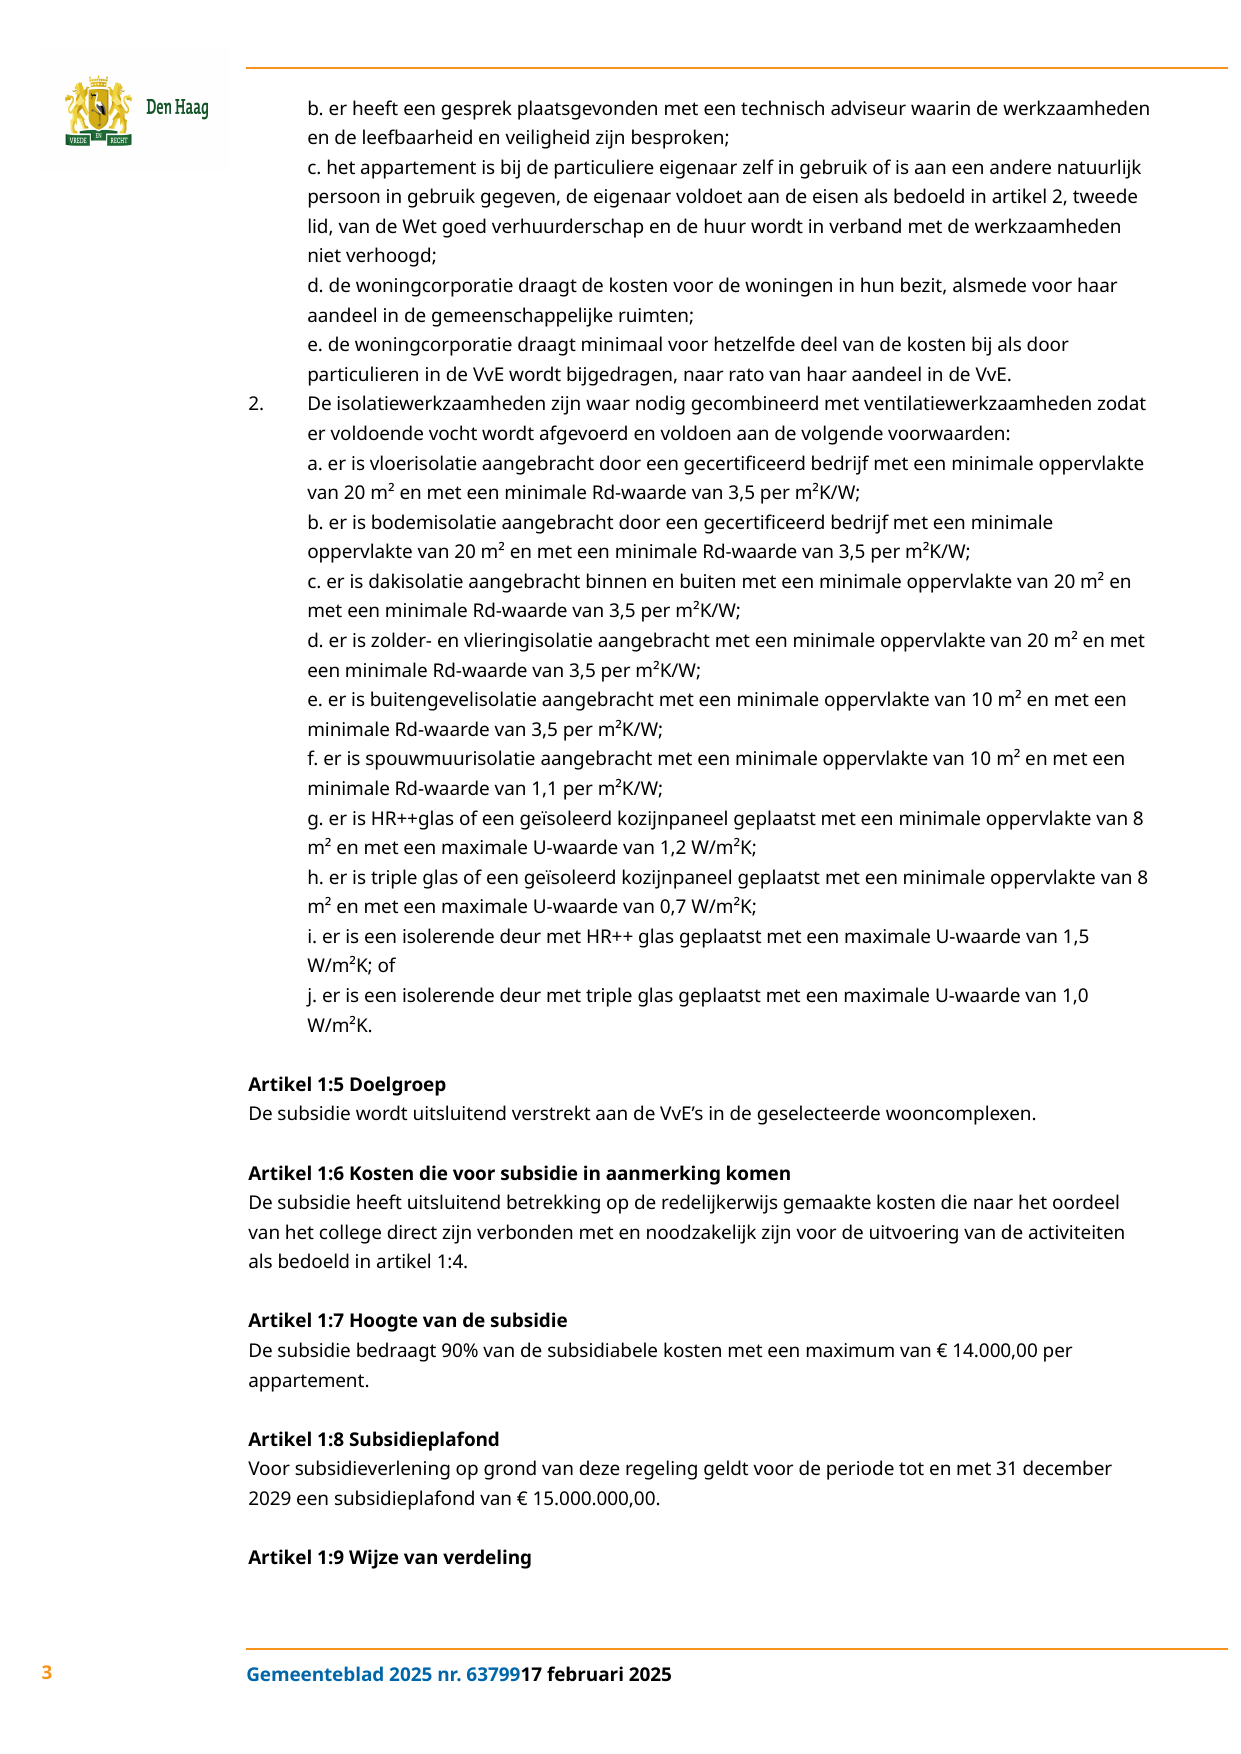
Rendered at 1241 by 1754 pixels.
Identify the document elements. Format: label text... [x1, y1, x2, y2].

text Artikel 1:8 Subsidieplafond [248, 1426, 1152, 1452]
text Voor subsidieverlening op grond van deze regeling geldt voor de periode tot en met 31 december 2029 een subsidieplafond van € 15.000.000,00. [248, 1456, 1152, 1511]
text De subsidie wordt uitsluitend verstrekt aan de VvE’s in de geselecteerde wooncomplexen. [248, 1101, 1152, 1126]
text De subsidie heeft uitsluitend betrekking op de redelijkerwijs gemaakte kosten die naar het oordeel van het college direct zijn verbonden met en noodzakelijk zijn voor de uitvoering van de activiteiten als bedoeld in artikel 1:4. [248, 1189, 1152, 1274]
text Artikel 1:5 Doelgroep [248, 1071, 1152, 1097]
list a. er is vloerisolatie aangebracht door een gecertificeerd bedrijf met een minimale oppervlakte van 20 m² en met een minimale Rd-waarde van 3,5 per m²K/W; [248, 450, 1152, 505]
list d. er is zolder- en vlieringisolatie aangebracht met een minimale oppervlakte van 20 m² en met een minimale Rd-waarde van 3,5 per m²K/W; [248, 627, 1152, 683]
text Artikel 1:9 Wijze van verdeling [248, 1544, 1152, 1570]
list b. er heeft een gesprek plaatsgevonden met een technisch adviseur waarin de werkzaamheden en de leefbaarheid en veiligheid zijn besproken; [248, 95, 1152, 150]
list De isolatiewerkzaamheden zijn waar nodig gecombineerd met ventilatiewerkzaamheden zodat er voldoende vocht wordt afgevoerd en voldoen aan de volgende voorwaarden: [248, 391, 1152, 446]
list c. er is dakisolatie aangebracht binnen en buiten met een minimale oppervlakte van 20 m² en met een minimale Rd-waarde van 3,5 per m²K/W; [248, 568, 1152, 623]
list f. er is spouwmuurisolatie aangebracht met een minimale oppervlakte van 10 m² en met een minimale Rd-waarde van 1,1 per m²K/W; [248, 746, 1152, 801]
list e. de woningcorporatie draagt minimaal voor hetzelfde deel van de kosten bij als door particulieren in de VvE wordt bijgedragen, naar rato van haar aandeel in de VvE. [248, 331, 1152, 387]
list h. er is triple glas of een geïsoleerd kozijnpaneel geplaatst met een minimale oppervlakte van 8 m² en met een maximale U-waarde van 0,7 W/m²K; [248, 864, 1152, 919]
list i. er is een isolerende deur met HR++ glas geplaatst met een maximale U-waarde van 1,5 W/m²K; of [248, 923, 1152, 978]
text De subsidie bedraagt 90% van de subsidiabele kosten met een maximum van € 14.000,00 per appartement. [248, 1337, 1152, 1393]
list j. er is een isolerende deur met triple glas geplaatst met een maximale U-waarde van 1,0 W/m²K. [248, 982, 1152, 1038]
picture [41, 47, 231, 172]
list d. de woningcorporatie draagt de kosten voor de woningen in hun bezit, alsmede voor haar aandeel in de gemeenschappelijke ruimten; [248, 272, 1152, 328]
text Artikel 1:6 Kosten die voor subsidie in aanmerking komen [248, 1160, 1152, 1186]
text Artikel 1:7 Hoogte van de subsidie [248, 1308, 1152, 1333]
list c. het appartement is bij de particuliere eigenaar zelf in gebruik of is aan een andere natuurlijk persoon in gebruik gegeven, de eigenaar voldoet aan de eisen als bedoeld in artikel 2, tweede lid, van de Wet goed verhuurderschap en de huur wordt in verband met de werkzaamheden niet verhoogd; [248, 154, 1152, 268]
list b. er is bodemisolatie aangebracht door een gecertificeerd bedrijf met een minimale oppervlakte van 20 m² en met een minimale Rd-waarde van 3,5 per m²K/W; [248, 509, 1152, 564]
list g. er is HR++glas of een geïsoleerd kozijnpaneel geplaatst met een minimale oppervlakte van 8 m² en met een maximale U-waarde van 1,2 W/m²K; [248, 805, 1152, 860]
list e. er is buitengevelisolatie aangebracht met een minimale oppervlakte van 10 m² en met een minimale Rd-waarde van 3,5 per m²K/W; [248, 686, 1152, 742]
